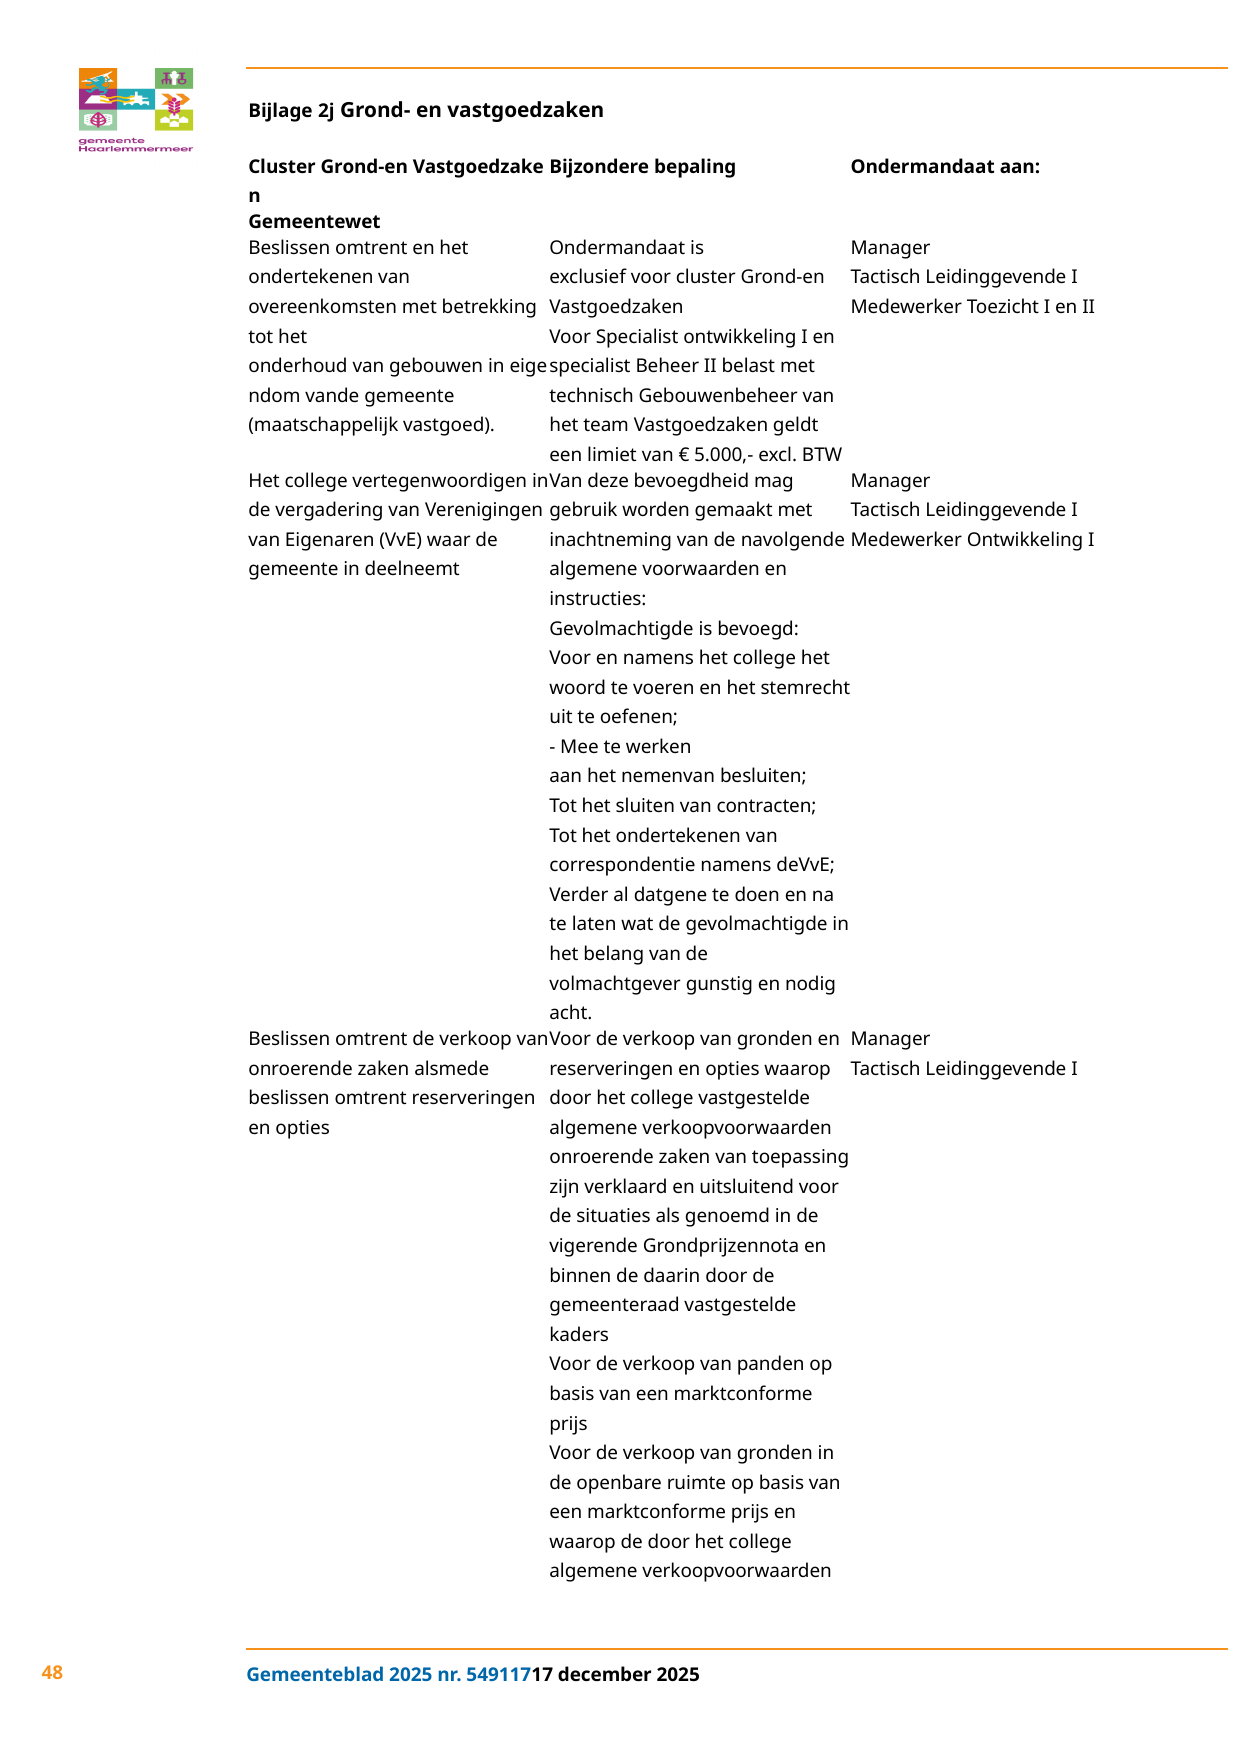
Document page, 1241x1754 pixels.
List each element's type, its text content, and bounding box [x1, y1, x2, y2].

table_cell Ondermandaat is exclusief voor cluster Grond-en Vastgoedzaken Voor Specialist ontwikkeling I en specialist Beheer II belast met technisch Gebouwenbeheer van het team Vastgoedzaken geldt een limiet van € 5.000,- excl. BTW [549, 234, 850, 467]
table_cell Gemeentewet [248, 208, 1152, 234]
picture [41, 47, 231, 172]
table_cell Van deze bevoegdheid mag gebruik worden gemaakt met inachtneming van de navolgende algemene voorwaarden en instructies: Gevolmachtigde is bevoegd: Voor en namens het college het woord te voeren en het stemrecht uit te oefenen; - Mee te werken aan het nemenvan besluiten; Tot het sluiten van contracten; Tot het ondertekenen van correspondentie namens deVvE; Verder al datgene te doen en na te laten wat de gevolmachtigde in het belang van de volmachtgever gunstig en nodig acht. [549, 467, 850, 1025]
table_header Ondermandaat aan: [850, 153, 1152, 208]
table_cell Manager Tactisch Leidinggevende I Medewerker Toezicht I en II [850, 234, 1152, 467]
text Bijlage 2j Grond- en vastgoedzaken [248, 95, 1152, 123]
table_cell Manager Tactisch Leidinggevende I [850, 1025, 1152, 1583]
table_cell Het college vertegenwoordigen in de vergadering van Verenigingen van Eigenaren (VvE) waar de gemeente in deelneemt [248, 467, 549, 1025]
table_cell Manager Tactisch Leidinggevende I Medewerker Ontwikkeling I [850, 467, 1152, 1025]
table_header Cluster Grond-en Vastgoedzaken [248, 153, 549, 208]
table_cell Beslissen omtrent en het ondertekenen van overeenkomsten met betrekking tot het onderhoud van gebouwen in eigendom vande gemeente (maatschappelijk vastgoed). [248, 234, 549, 467]
table_header Bijzondere bepaling [549, 153, 850, 208]
table_cell Beslissen omtrent de verkoop van onroerende zaken alsmede beslissen omtrent reserveringen en opties [248, 1025, 549, 1583]
table_cell Voor de verkoop van gronden en reserveringen en opties waarop door het college vastgestelde algemene verkoopvoorwaarden onroerende zaken van toepassing zijn verklaard en uitsluitend voor de situaties als genoemd in de vigerende Grondprijzennota en binnen de daarin door de gemeenteraad vastgestelde kaders Voor de verkoop van panden op basis van een marktconforme prijs Voor de verkoop van gronden in de openbare ruimte op basis van een marktconforme prijs en waarop de door het college algemene verkoopvoorwaarden [549, 1025, 850, 1583]
